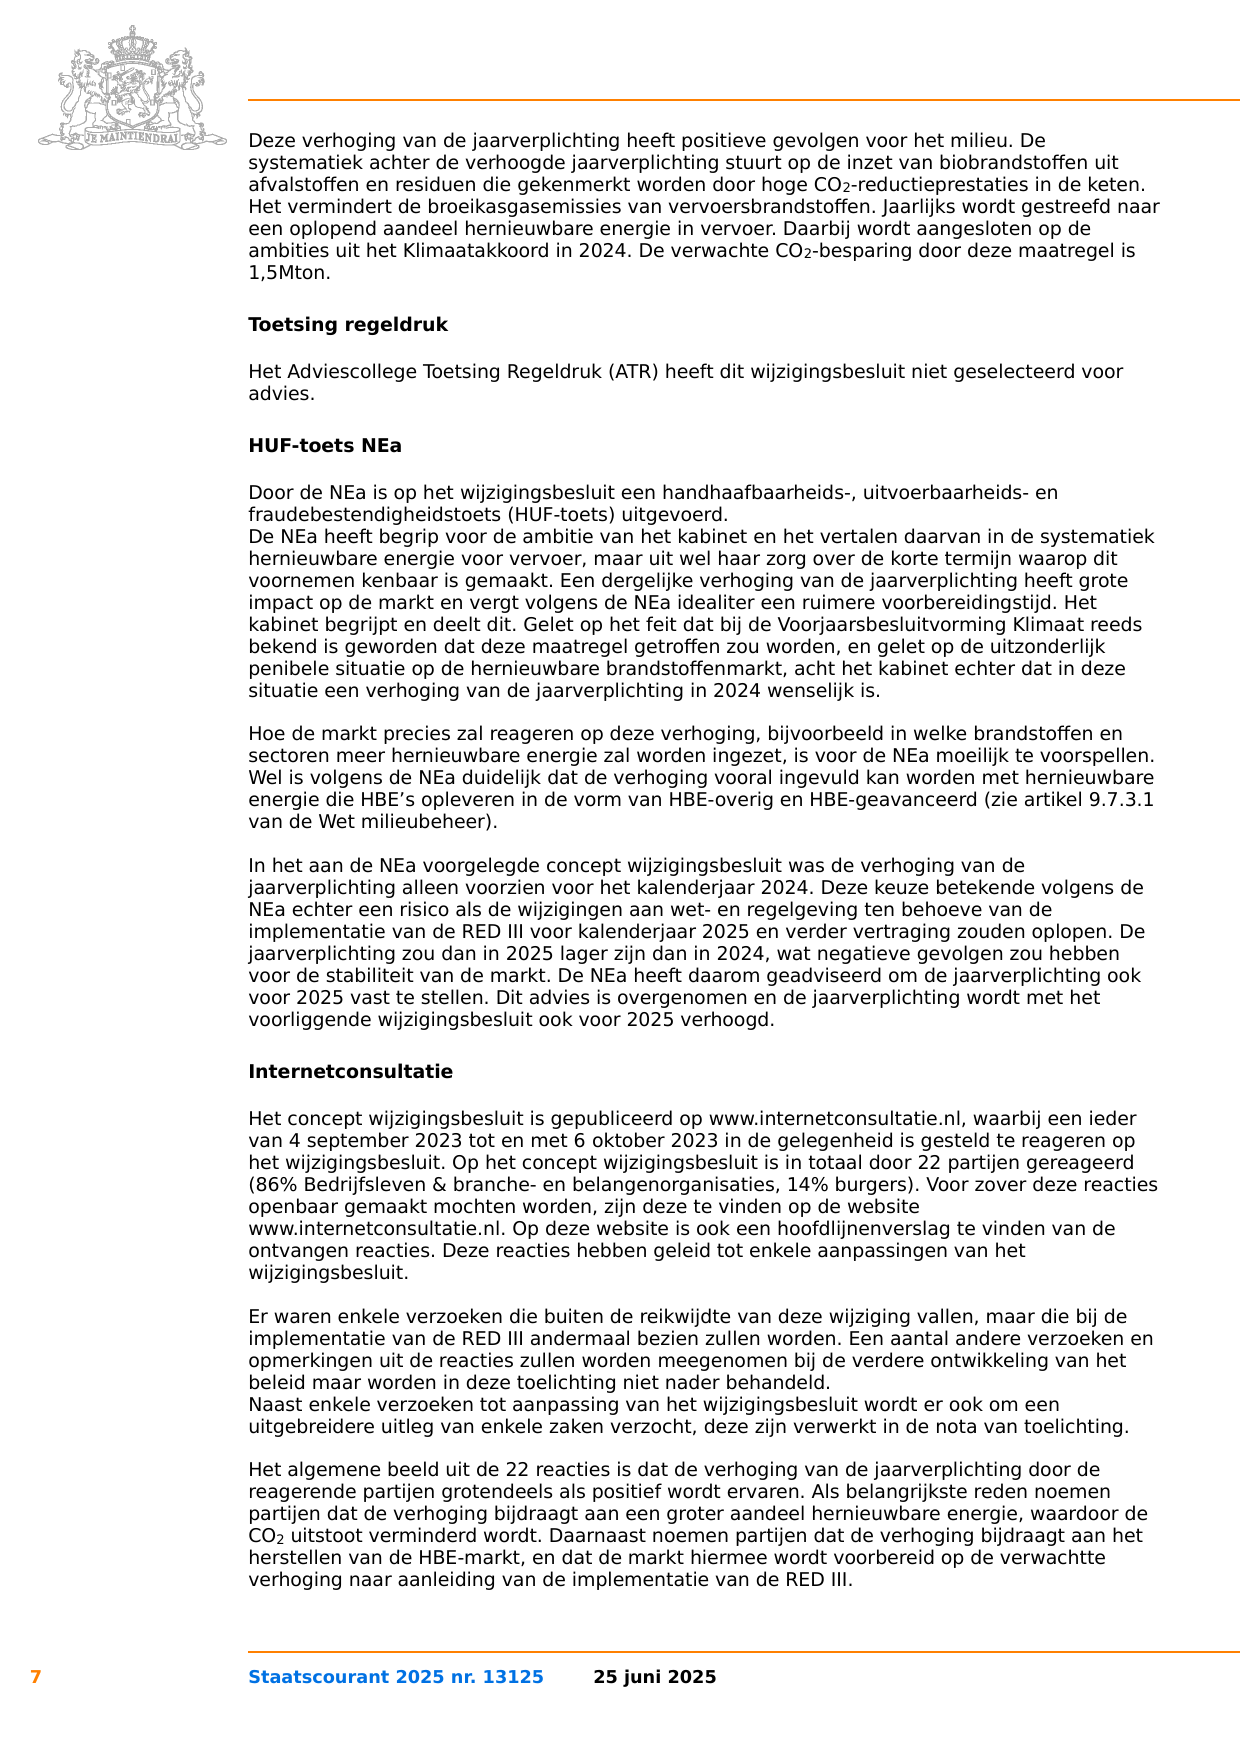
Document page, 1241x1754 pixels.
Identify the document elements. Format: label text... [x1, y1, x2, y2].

subtitle Internetconsultatie [248, 1061, 1163, 1083]
text Het Adviescollege Toetsing Regeldruk (ATR) heeft dit wijzigingsbesluit niet geselecteerd voor advies. [248, 361, 1163, 405]
text Naast enkele verzoeken tot aanpassing van het wijzigingsbesluit wordt er ook om een uitgebreidere uitleg van enkele zaken verzocht, deze zijn verwerkt in de nota van toelichting. [248, 1393, 1163, 1437]
text Door de NEa is op het wijzigingsbesluit een handhaafbaarheids-, uitvoerbaarheids- en fraudebestendigheidstoets (HUF-toets) uitgevoerd. [248, 482, 1163, 526]
picture [38, 25, 227, 150]
text Deze verhoging van de jaarverplichting heeft positieve gevolgen voor het milieu. De systematiek achter de verhoogde jaarverplichting stuurt op de inzet van biobrandstoffen uit afvalstoffen en residuen die gekenmerkt worden door hoge CO2-reductieprestaties in de keten. Het vermindert de broeikasgasemissies van vervoersbrandstoffen. Jaarlijks wordt gestreefd naar een oplopend aandeel hernieuwbare energie in vervoer. Daarbij wordt aangesloten op de ambities uit het Klimaatakkoord in 2024. De verwachte CO2-besparing door deze maatregel is 1,5Mton. [248, 130, 1163, 284]
text In het aan de NEa voorgelegde concept wijzigingsbesluit was de verhoging van de jaarverplichting alleen voorzien voor het kalenderjaar 2024. Deze keuze betekende volgens de NEa echter een risico als de wijzigingen aan wet- en regelgeving ten behoeve van de implementatie van de RED III voor kalenderjaar 2025 en verder vertraging zouden oplopen. De jaarverplichting zou dan in 2025 lager zijn dan in 2024, wat negatieve gevolgen zou hebben voor de stabiliteit van de markt. De NEa heeft daarom geadviseerd om de jaarverplichting ook voor 2025 vast te stellen. Dit advies is overgenomen en de jaarverplichting wordt met het voorliggende wijzigingsbesluit ook voor 2025 verhoogd. [248, 855, 1163, 1031]
subtitle HUF-toets NEa [248, 435, 1163, 457]
text De NEa heeft begrip voor de ambitie van het kabinet en het vertalen daarvan in de systematiek hernieuwbare energie voor vervoer, maar uit wel haar zorg over de korte termijn waarop dit voornemen kenbaar is gemaakt. Een dergelijke verhoging van de jaarverplichting heeft grote impact op de markt en vergt volgens de NEa idealiter een ruimere voorbereidingstijd. Het kabinet begrijpt en deelt dit. Gelet op het feit dat bij de Voorjaarsbesluitvorming Klimaat reeds bekend is geworden dat deze maatregel getroffen zou worden, en gelet op de uitzonderlijk penibele situatie op de hernieuwbare brandstoffenmarkt, acht het kabinet echter dat in deze situatie een verhoging van de jaarverplichting in 2024 wenselijk is. [248, 526, 1163, 701]
subtitle Toetsing regeldruk [248, 314, 1163, 336]
text Er waren enkele verzoeken die buiten de reikwijdte van deze wijziging vallen, maar die bij de implementatie van de RED III andermaal bezien zullen worden. Een aantal andere verzoeken en opmerkingen uit de reacties zullen worden meegenomen bij de verdere ontwikkeling van het beleid maar worden in deze toelichting niet nader behandeld. [248, 1306, 1163, 1393]
text Hoe de markt precies zal reageren op deze verhoging, bijvoorbeeld in welke brandstoffen en sectoren meer hernieuwbare energie zal worden ingezet, is voor de NEa moeilijk te voorspellen. Wel is volgens de NEa duidelijk dat de verhoging vooral ingevuld kan worden met hernieuwbare energie die HBE’s opleveren in de vorm van HBE-overig en HBE-geavanceerd (zie artikel 9.7.3.1 van de Wet milieubeheer). [248, 723, 1163, 833]
text Het concept wijzigingsbesluit is gepubliceerd op www.internetconsultatie.nl, waarbij een ieder van 4 september 2023 tot en met 6 oktober 2023 in de gelegenheid is gesteld te reageren op het wijzigingsbesluit. Op het concept wijzigingsbesluit is in totaal door 22 partijen gereageerd (86% Bedrijfsleven & branche- en belangenorganisaties, 14% burgers). Voor zover deze reacties openbaar gemaakt mochten worden, zijn deze te vinden op de website www.internetconsultatie.nl. Op deze website is ook een hoofdlijnenverslag te vinden van de ontvangen reacties. Deze reacties hebben geleid tot enkele aanpassingen van het wijzigingsbesluit. [248, 1108, 1163, 1284]
text Het algemene beeld uit de 22 reacties is dat de verhoging van de jaarverplichting door de reagerende partijen grotendeels als positief wordt ervaren. Als belangrijkste reden noemen partijen dat de verhoging bijdraagt aan een groter aandeel hernieuwbare energie, waardoor de CO2 uitstoot verminderd wordt. Daarnaast noemen partijen dat de verhoging bijdraagt aan het herstellen van de HBE-markt, en dat de markt hiermee wordt voorbereid op de verwachtte verhoging naar aanleiding van de implementatie van de RED III. [248, 1459, 1163, 1591]
